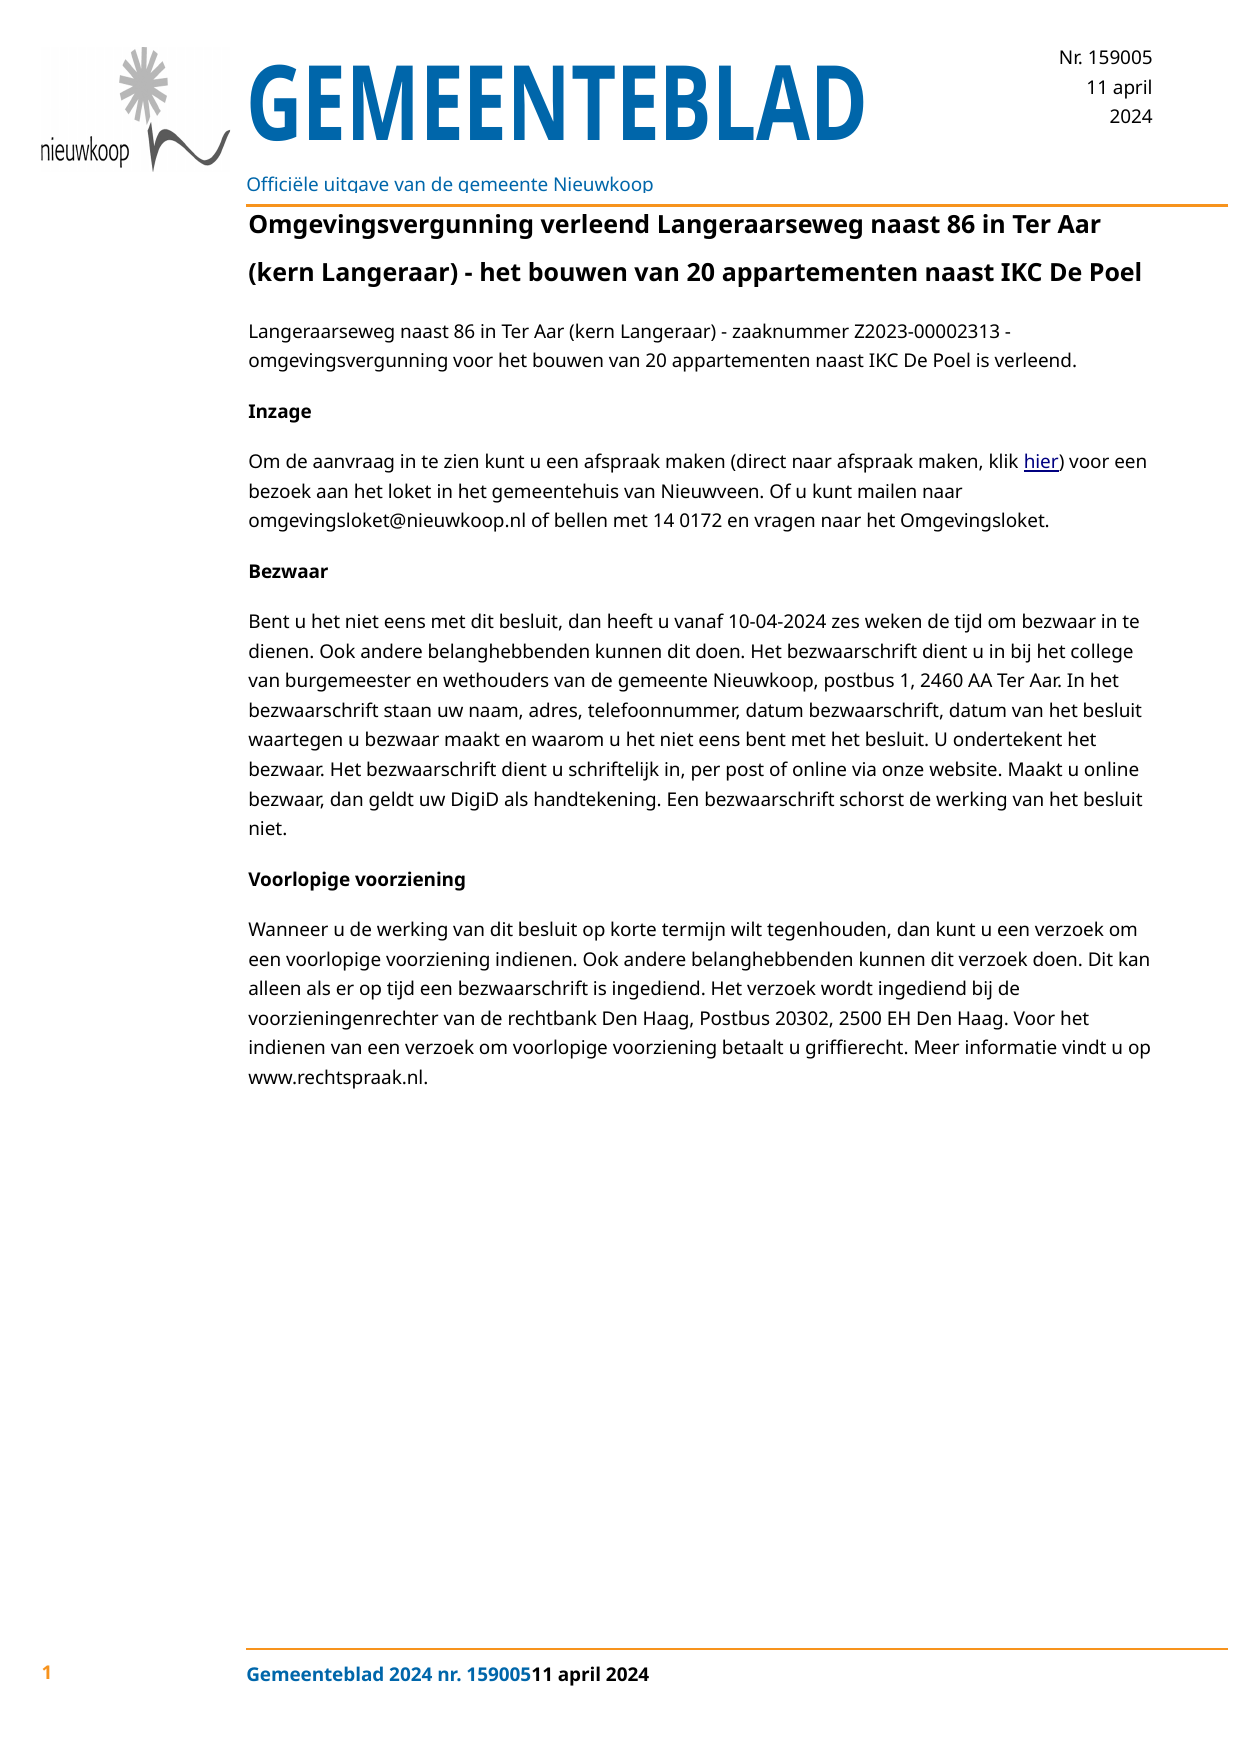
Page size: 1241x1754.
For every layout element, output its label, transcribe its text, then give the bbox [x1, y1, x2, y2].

text Inzage [248, 398, 1152, 424]
text Langeraarseweg naast 86 in Ter Aar (kern Langeraar) - zaaknummer Z2023-00002313 - omgevingsvergunning voor het bouwen van 20 appartementen naast IKC De Poel is verleend. [248, 318, 1152, 373]
text Voorlopige voorziening [248, 866, 1152, 892]
text Bezwaar [248, 558, 1152, 584]
text Wanneer u de werking van dit besluit op korte termijn wilt tegenhouden, dan kunt u een verzoek om een voorlopige voorziening indienen. Ook andere belanghebbenden kunnen dit verzoek doen. Dit kan alleen als er op tijd een bezwaarschrift is ingediend. Het verzoek wordt ingediend bij de voorzieningenrechter van de rechtbank Den Haag, Postbus 20302, 2500 EH Den Haag. Voor het indienen van een verzoek om voorlopige voorziening betaalt u griffierecht. Meer informatie vindt u op www.rechtspraak.nl. [248, 916, 1152, 1090]
text Om de aanvraag in te zien kunt u een afspraak maken (direct naar afspraak maken, klik hier) voor een bezoek aan het loket in het gemeentehuis van Nieuwveen. Of u kunt mailen naar omgevingsloket@nieuwkoop.nl of bellen met 14 0172 en vragen naar het Omgevingsloket. [248, 448, 1152, 533]
text Bent u het niet eens met dit besluit, dan heeft u vanaf 10-04-2024 zes weken de tijd om bezwaar in te dienen. Ook andere belanghebbenden kunnen dit doen. Het bezwaarschrift dient u in bij het college van burgemeester en wethouders van de gemeente Nieuwkoop, postbus 1, 2460 AA Ter Aar. In het bezwaarschrift staan uw naam, adres, telefoonnummer, datum bezwaarschrift, datum van het besluit waartegen u bezwaar maakt en waarom u het niet eens bent met het besluit. U ondertekent het bezwaar. Het bezwaarschrift dient u schriftelijk in, per post of online via onze website. Maakt u online bezwaar, dan geldt uw DigiD als handtekening. Een bezwaarschrift schorst de werking van het besluit niet. [248, 608, 1152, 841]
picture [41, 47, 231, 172]
text Omgevingsvergunning verleend Langeraarseweg naast 86 in Ter Aar (kern Langeraar) - het bouwen van 20 appartementen naast IKC De Poel [248, 207, 1152, 288]
